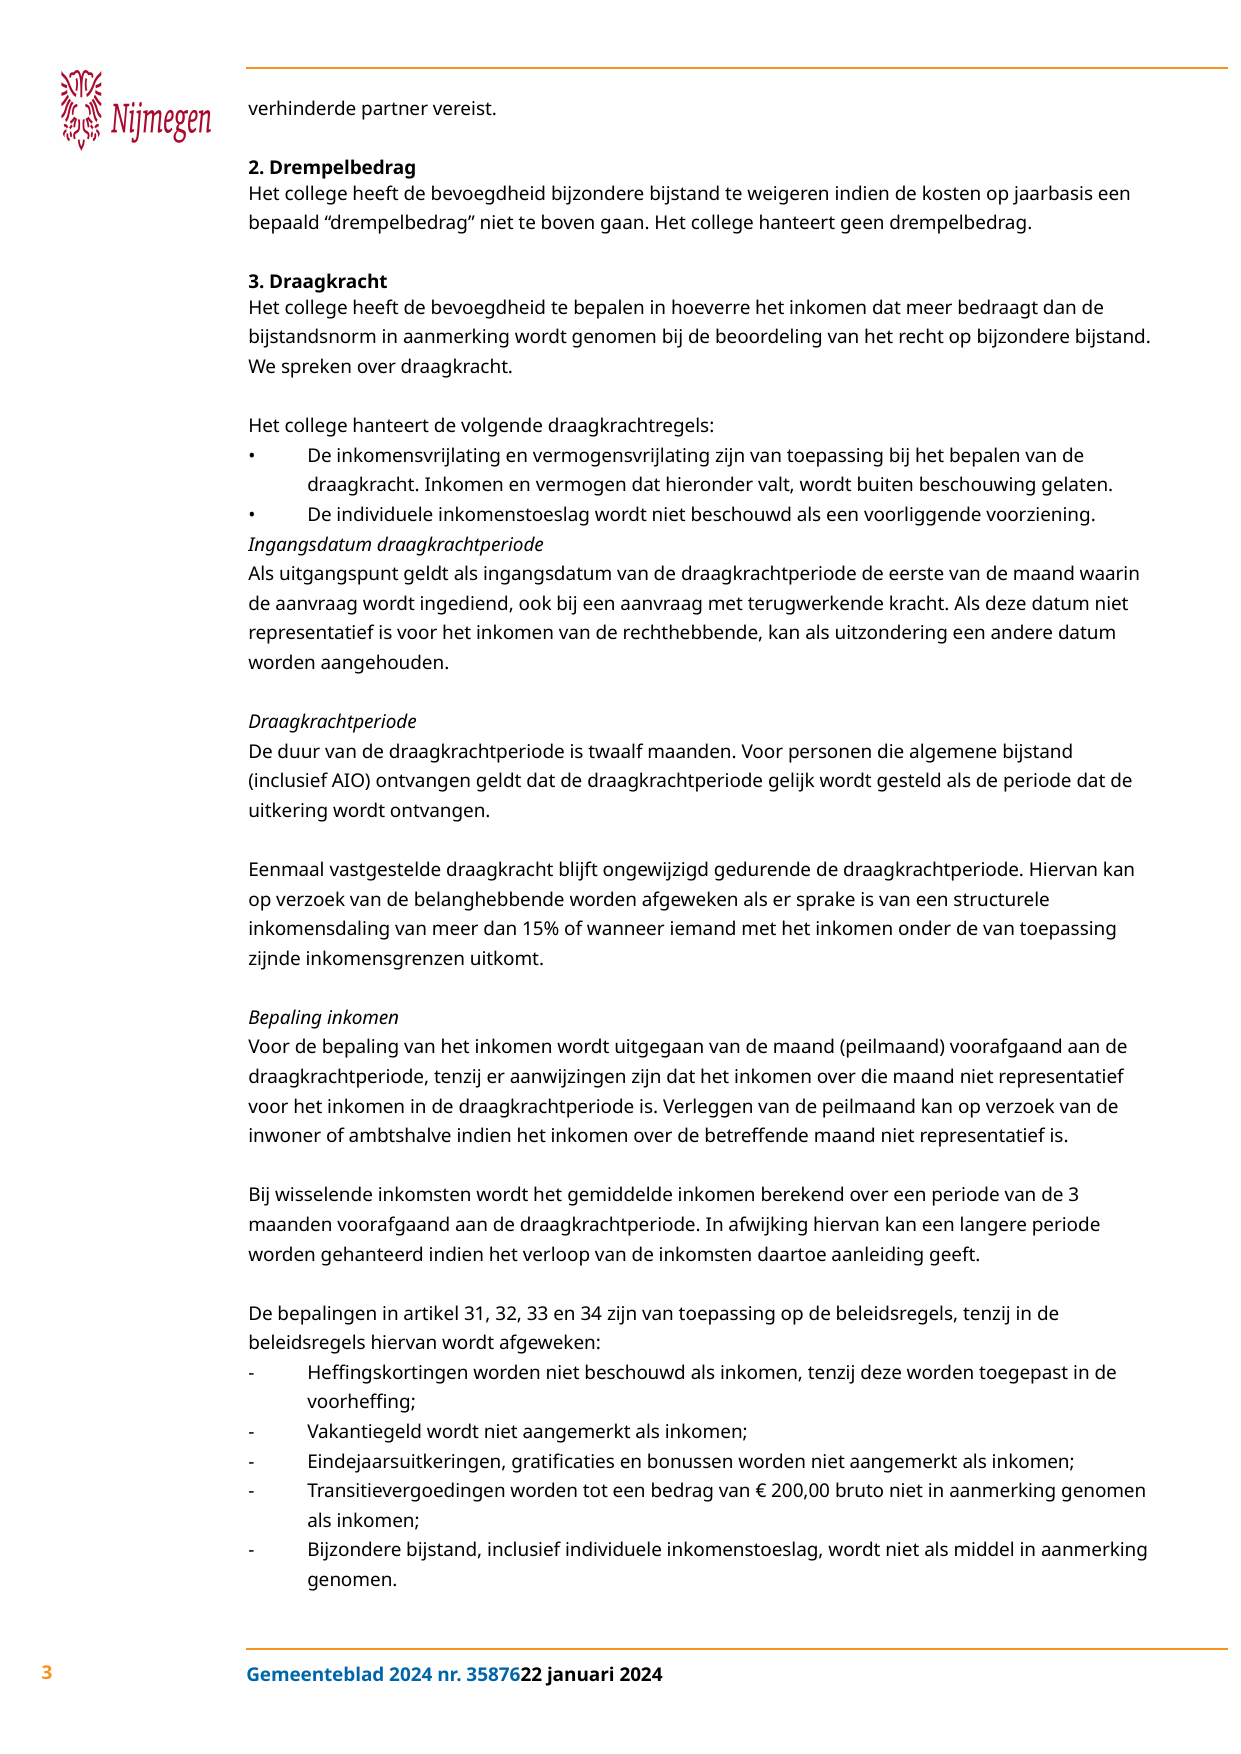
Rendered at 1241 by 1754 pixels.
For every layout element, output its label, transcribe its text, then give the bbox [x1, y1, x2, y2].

list Vakantiegeld wordt niet aangemerkt als inkomen; [248, 1418, 1152, 1444]
text Het college hanteert de volgende draagkrachtregels: [248, 412, 1152, 438]
text Draagkrachtperiode [248, 708, 1152, 734]
list Bijzondere bijstand, inclusief individuele inkomenstoeslag, wordt niet als middel in aanmerking genomen. [248, 1537, 1152, 1592]
picture [41, 47, 231, 172]
text Voor de bepaling van het inkomen wordt uitgegaan van de maand (peilmaand) voorafgaand aan de draagkrachtperiode, tenzij er aanwijzingen zijn dat het inkomen over die maand niet representatief voor het inkomen in de draagkrachtperiode is. Verleggen van de peilmaand kan op verzoek van de inwoner of ambtshalve indien het inkomen over de betreffende maand niet representatief is. [248, 1034, 1152, 1148]
text Bepaling inkomen [248, 1004, 1152, 1030]
list De individuele inkomenstoeslag wordt niet beschouwd als een voorliggende voorziening. [248, 501, 1152, 527]
text Als uitgangspunt geldt als ingangsdatum van de draagkrachtperiode de eerste van de maand waarin de aanvraag wordt ingediend, ook bij een aanvraag met terugwerkende kracht. Als deze datum niet representatief is voor het inkomen van de rechthebbende, kan als uitzondering een andere datum worden aangehouden. [248, 560, 1152, 675]
text Ingangsdatum draagkrachtperiode [248, 531, 1152, 557]
list Transitievergoedingen worden tot een bedrag van € 200,00 bruto niet in aanmerking genomen als inkomen; [248, 1477, 1152, 1533]
text 2. Drempelbedrag [248, 154, 1152, 180]
text verhinderde partner vereist. [248, 95, 1152, 121]
text De duur van de draagkrachtperiode is twaalf maanden. Voor personen die algemene bijstand (inclusief AIO) ontvangen geldt dat de draagkrachtperiode gelijk wordt gesteld als de periode dat de uitkering wordt ontvangen. [248, 738, 1152, 823]
list Eindejaarsuitkeringen, gratificaties en bonussen worden niet aangemerkt als inkomen; [248, 1448, 1152, 1474]
text Het college heeft de bevoegdheid te bepalen in hoeverre het inkomen dat meer bedraagt dan de bijstandsnorm in aanmerking wordt genomen bij de beoordeling van het recht op bijzondere bijstand. We spreken over draagkracht. [248, 294, 1152, 379]
text 3. Draagkracht [248, 268, 1152, 294]
list Heffingskortingen worden niet beschouwd als inkomen, tenzij deze worden toegepast in de voorheffing; [248, 1359, 1152, 1414]
text Eenmaal vastgestelde draagkracht blijft ongewijzigd gedurende de draagkrachtperiode. Hiervan kan op verzoek van de belanghebbende worden afgeweken als er sprake is van een structurele inkomensdaling van meer dan 15% of wanneer iemand met het inkomen onder de van toepassing zijnde inkomensgrenzen uitkomt. [248, 856, 1152, 971]
list De inkomensvrijlating en vermogensvrijlating zijn van toepassing bij het bepalen van de draagkracht. Inkomen en vermogen dat hieronder valt, wordt buiten beschouwing gelaten. [248, 442, 1152, 497]
text Het college heeft de bevoegdheid bijzondere bijstand te weigeren indien de kosten op jaarbasis een bepaald “drempelbedrag” niet te boven gaan. Het college hanteert geen drempelbedrag. [248, 180, 1152, 235]
text De bepalingen in artikel 31, 32, 33 en 34 zijn van toepassing op de beleidsregels, tenzij in de beleidsregels hiervan wordt afgeweken: [248, 1300, 1152, 1355]
text Bij wisselende inkomsten wordt het gemiddelde inkomen berekend over een periode van de 3 maanden voorafgaand aan de draagkrachtperiode. In afwijking hiervan kan een langere periode worden gehanteerd indien het verloop van de inkomsten daartoe aanleiding geeft. [248, 1182, 1152, 1267]
